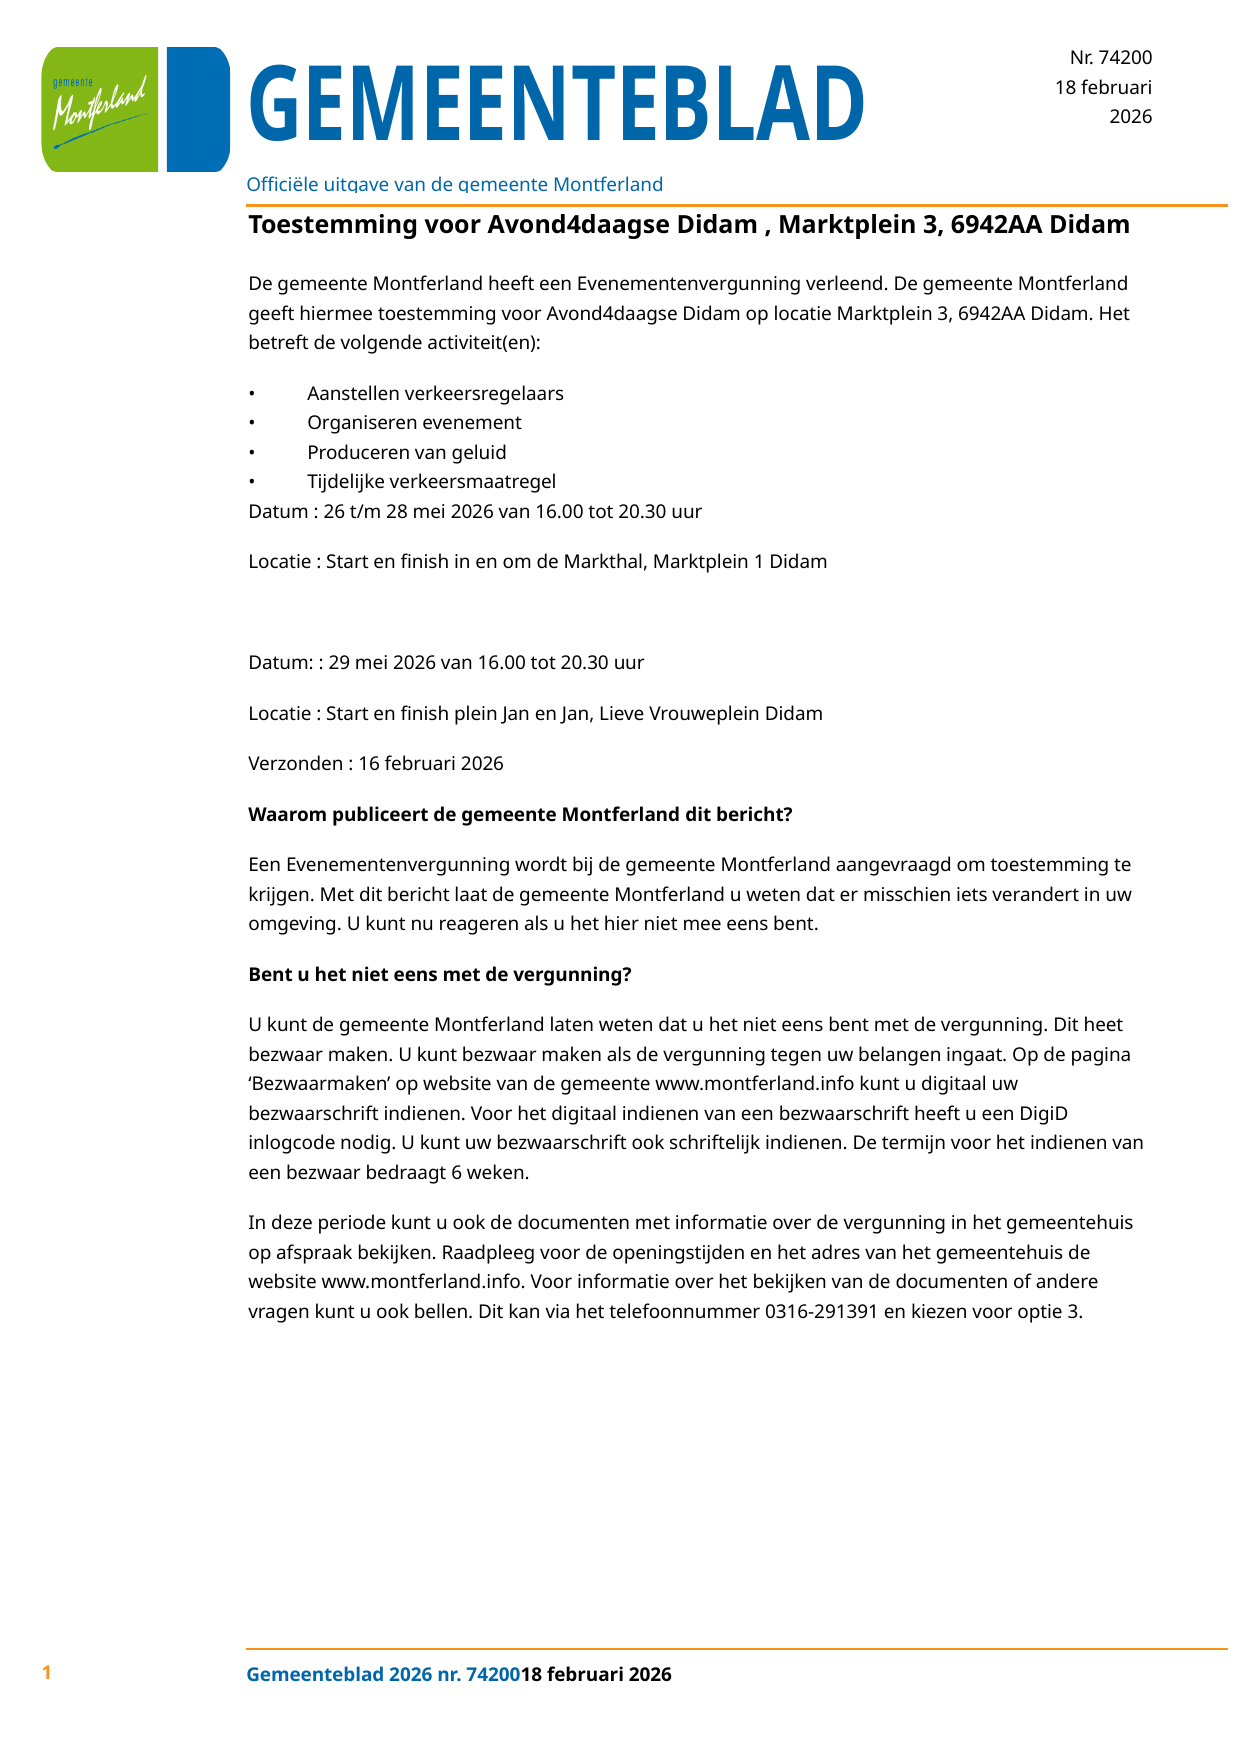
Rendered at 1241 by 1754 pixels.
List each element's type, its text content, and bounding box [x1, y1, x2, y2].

list Aanstellen verkeersregelaars [248, 380, 1152, 406]
text Waarom publiceert de gemeente Montferland dit bericht? [248, 801, 1152, 826]
list Organiseren evenement [248, 409, 1152, 435]
text Datum : 26 t/m 28 mei 2026 van 16.00 tot 20.30 uur [248, 498, 1152, 524]
list Produceren van geluid [248, 439, 1152, 465]
text De gemeente Montferland heeft een Evenementenvergunning verleend. De gemeente Montferland geeft hiermee toestemming voor Avond4daagse Didam op locatie Marktplein 3, 6942AA Didam. Het betreft de volgende activiteit(en): [248, 270, 1152, 355]
text Datum: : 29 mei 2026 van 16.00 tot 20.30 uur [248, 649, 1152, 675]
text Locatie : Start en finish in en om de Markthal, Marktplein 1 Didam [248, 549, 1152, 574]
picture [41, 47, 231, 172]
list Tijdelijke verkeersmaatregel [248, 469, 1152, 494]
text In deze periode kunt u ook de documenten met informatie over de vergunning in het gemeentehuis op afspraak bekijken. Raadpleeg voor de openingstijden en het adres van het gemeentehuis de website www.montferland.info. Voor informatie over het bekijken van de documenten of andere vragen kunt u ook bellen. Dit kan via het telefoonnummer 0316-291391 en kiezen voor optie 3. [248, 1209, 1152, 1324]
text Verzonden : 16 februari 2026 [248, 750, 1152, 776]
text Een Evenementenvergunning wordt bij de gemeente Montferland aangevraagd om toestemming te krijgen. Met dit bericht laat de gemeente Montferland u weten dat er misschien iets verandert in uw omgeving. U kunt nu reageren als u het hier niet mee eens bent. [248, 851, 1152, 936]
text Locatie : Start en finish plein Jan en Jan, Lieve Vrouweplein Didam [248, 700, 1152, 726]
text Toestemming voor Avond4daagse Didam , Marktplein 3, 6942AA Didam [248, 207, 1152, 241]
text U kunt de gemeente Montferland laten weten dat u het niet eens bent met de vergunning. Dit heet bezwaar maken. U kunt bezwaar maken als de vergunning tegen uw belangen ingaat. Op de pagina ‘Bezwaarmaken’ op website van de gemeente www.montferland.info kunt u digitaal uw bezwaarschrift indienen. Voor het digitaal indienen van een bezwaarschrift heeft u een DigiD inlogcode nodig. U kunt uw bezwaarschrift ook schriftelijk indienen. De termijn voor het indienen van een bezwaar bedraagt 6 weken. [248, 1011, 1152, 1185]
text Bent u het niet eens met de vergunning? [248, 961, 1152, 986]
